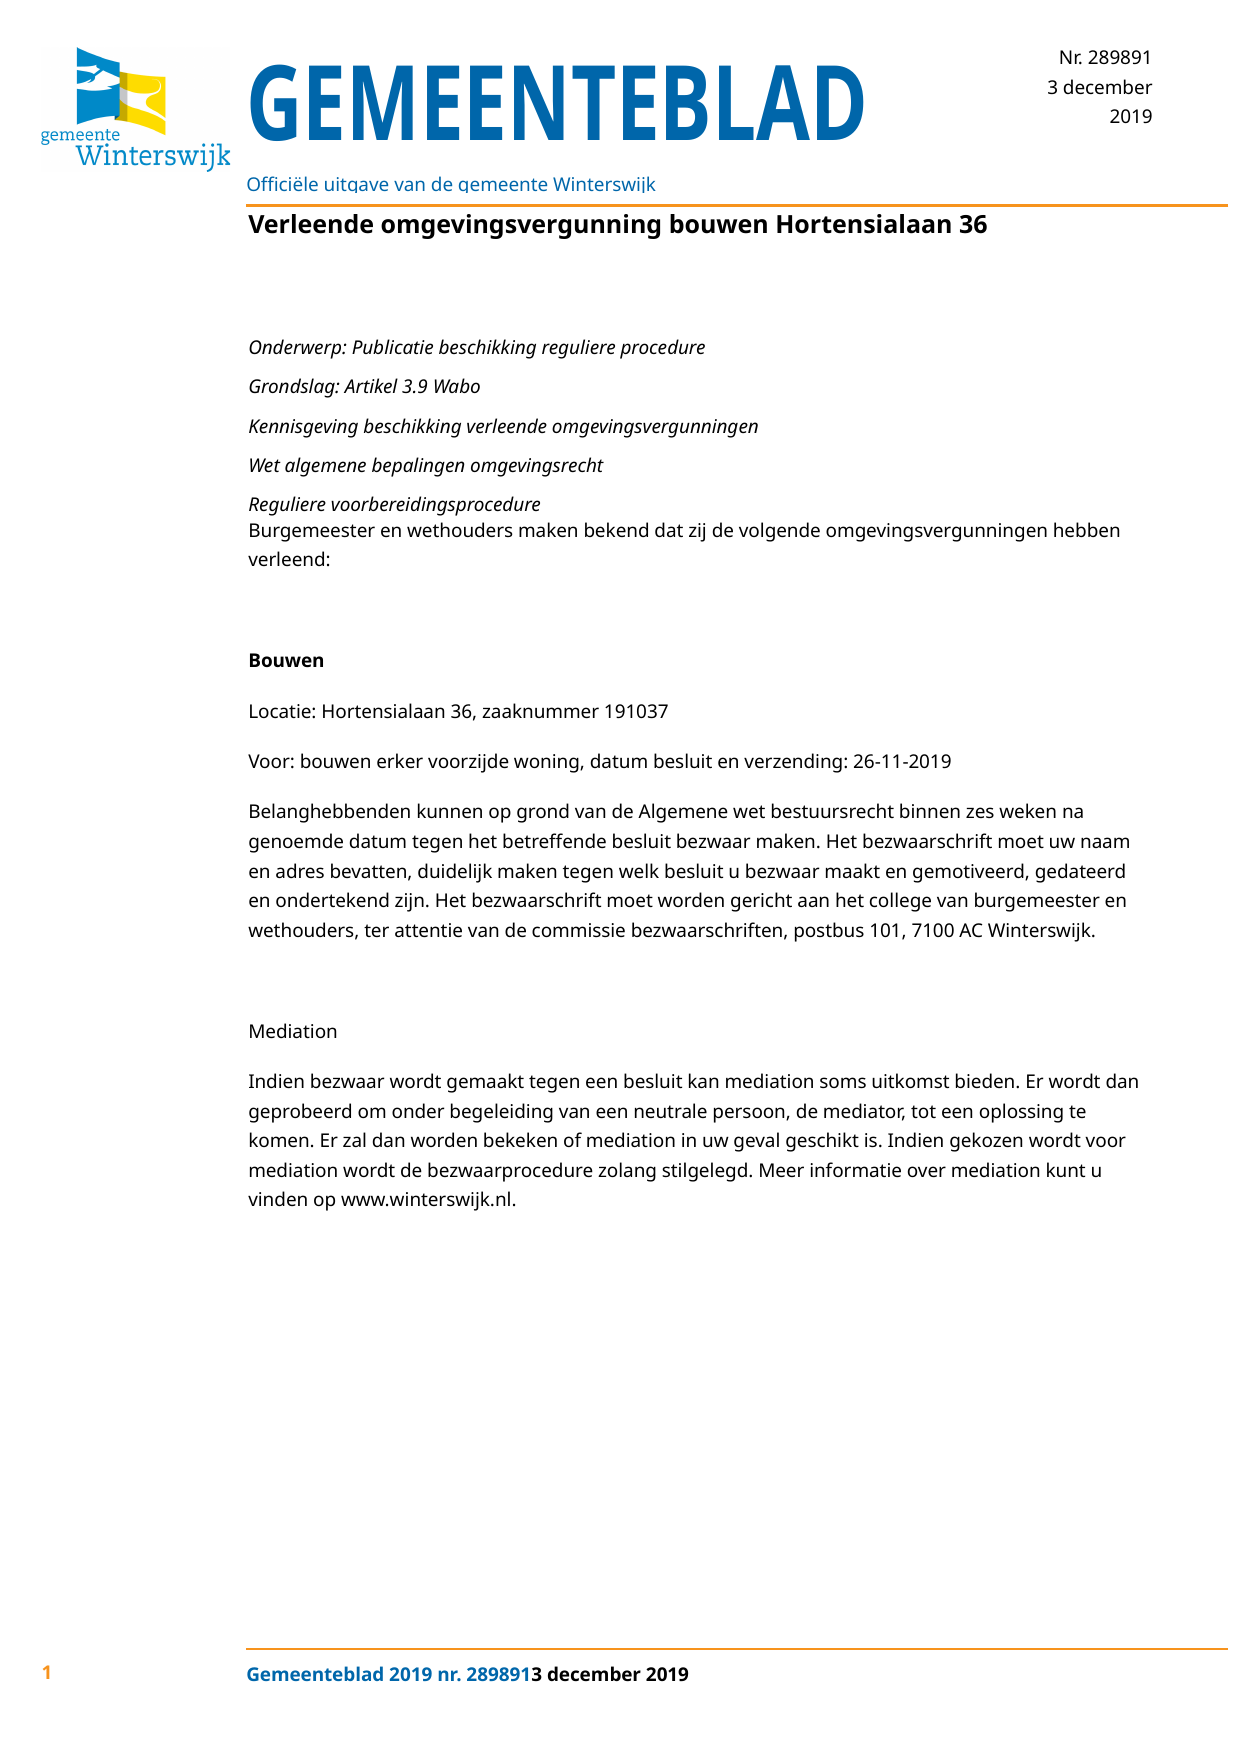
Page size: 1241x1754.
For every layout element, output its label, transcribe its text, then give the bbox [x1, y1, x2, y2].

text Belanghebbenden kunnen op grond van de Algemene wet bestuursrecht binnen zes weken na genoemde datum tegen het betreffende besluit bezwaar maken. Het bezwaarschrift moet uw naam en adres bevatten, duidelijk maken tegen welk besluit u bezwaar maakt en gemotiveerd, gedateerd en ondertekend zijn. Het bezwaarschrift moet worden gericht aan het college van burgemeester en wethouders, ter attentie van de commissie bezwaarschriften, postbus 101, 7100 AC Winterswijk. [248, 799, 1152, 943]
text Reguliere voorbereidingsprocedure [248, 491, 1152, 517]
text Voor: bouwen erker voorzijde woning, datum besluit en verzending: 26-11-2019 [248, 748, 1152, 774]
text Burgemeester en wethouders maken bekend dat zij de volgende omgevingsvergunningen hebben verleend: [248, 517, 1152, 572]
text Locatie: Hortensialaan 36, zaaknummer 191037 [248, 698, 1152, 724]
text Wet algemene bepalingen omgevingsrecht [248, 452, 1152, 478]
text Onderwerp: Publicatie beschikking reguliere procedure [248, 334, 1152, 360]
picture [41, 47, 231, 172]
text Mediation [248, 1018, 1152, 1044]
text Verleende omgevingsvergunning bouwen Hortensialaan 36 [248, 207, 1152, 241]
picture [225, 153, 231, 162]
text Indien bezwaar wordt gemaakt tegen een besluit kan mediation soms uitkomst bieden. Er wordt dan geprobeerd om onder begeleiding van een neutrale persoon, de mediator, tot een oplossing te komen. Er zal dan worden bekeken of mediation in uw geval geschikt is. Indien gekozen wordt voor mediation wordt de bezwaarprocedure zolang stilgelegd. Meer informatie over mediation kunt u vinden op www.winterswijk.nl. [248, 1068, 1152, 1212]
text Grondslag: Artikel 3.9 Wabo [248, 373, 1152, 399]
text Kennisgeving beschikking verleende omgevingsvergunningen [248, 413, 1152, 438]
text Bouwen [248, 647, 1152, 673]
